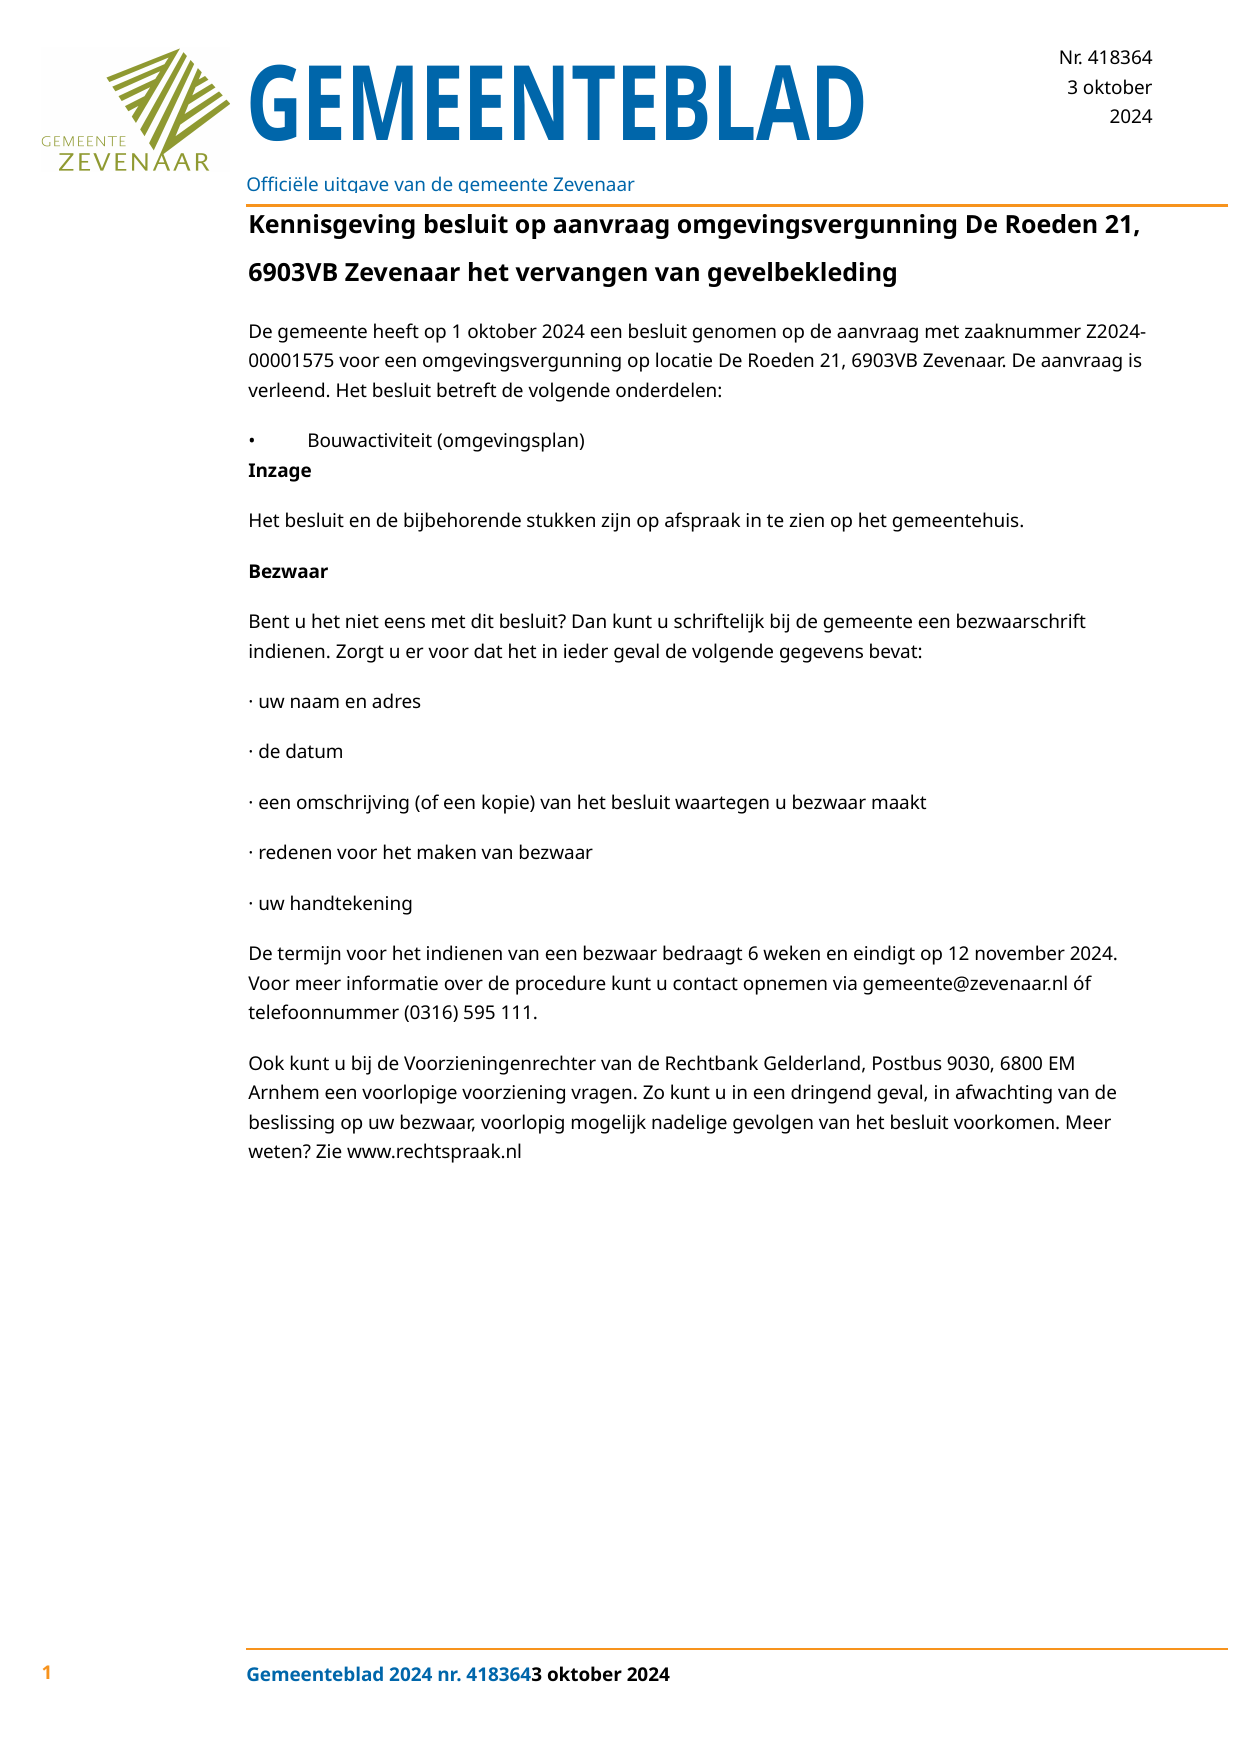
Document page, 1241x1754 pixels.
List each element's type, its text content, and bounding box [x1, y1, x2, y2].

text · de datum [248, 739, 1152, 764]
text Ook kunt u bij de Voorzieningenrechter van de Rechtbank Gelderland, Postbus 9030, 6800 EM Arnhem een voorlopige voorziening vragen. Zo kunt u in een dringend geval, in afwachting van de beslissing op uw bezwaar, voorlopig mogelijk nadelige gevolgen van het besluit voorkomen. Meer weten? Zie www.rechtspraak.nl [248, 1050, 1152, 1164]
list Bouwactiviteit (omgevingsplan) [248, 427, 1152, 453]
text De termijn voor het indienen van een bezwaar bedraagt 6 weken en eindigt op 12 november 2024. Voor meer informatie over de procedure kunt u contact opnemen via gemeente@zevenaar.nl óf telefoonnummer (0316) 595 111. [248, 940, 1152, 1025]
text Inzage [248, 457, 1152, 483]
text · een omschrijving (of een kopie) van het besluit waartegen u bezwaar maakt [248, 789, 1152, 815]
text · redenen voor het maken van bezwaar [248, 839, 1152, 865]
text Bent u het niet eens met dit besluit? Dan kunt u schriftelijk bij de gemeente een bezwaarschrift indienen. Zorgt u er voor dat het in ieder geval de volgende gegevens bevat: [248, 608, 1152, 664]
text Het besluit en de bijbehorende stukken zijn op afspraak in te zien op het gemeentehuis. [248, 507, 1152, 533]
text · uw handtekening [248, 890, 1152, 916]
text Kennisgeving besluit op aanvraag omgevingsvergunning De Roeden 21, 6903VB Zevenaar het vervangen van gevelbekleding [248, 207, 1152, 288]
text De gemeente heeft op 1 oktober 2024 een besluit genomen op de aanvraag met zaaknummer Z2024-00001575 voor een omgevingsvergunning op locatie De Roeden 21, 6903VB Zevenaar. De aanvraag is verleend. Het besluit betreft de volgende onderdelen: [248, 318, 1152, 403]
picture [41, 47, 231, 172]
text · uw naam en adres [248, 688, 1152, 714]
text Bezwaar [248, 558, 1152, 584]
